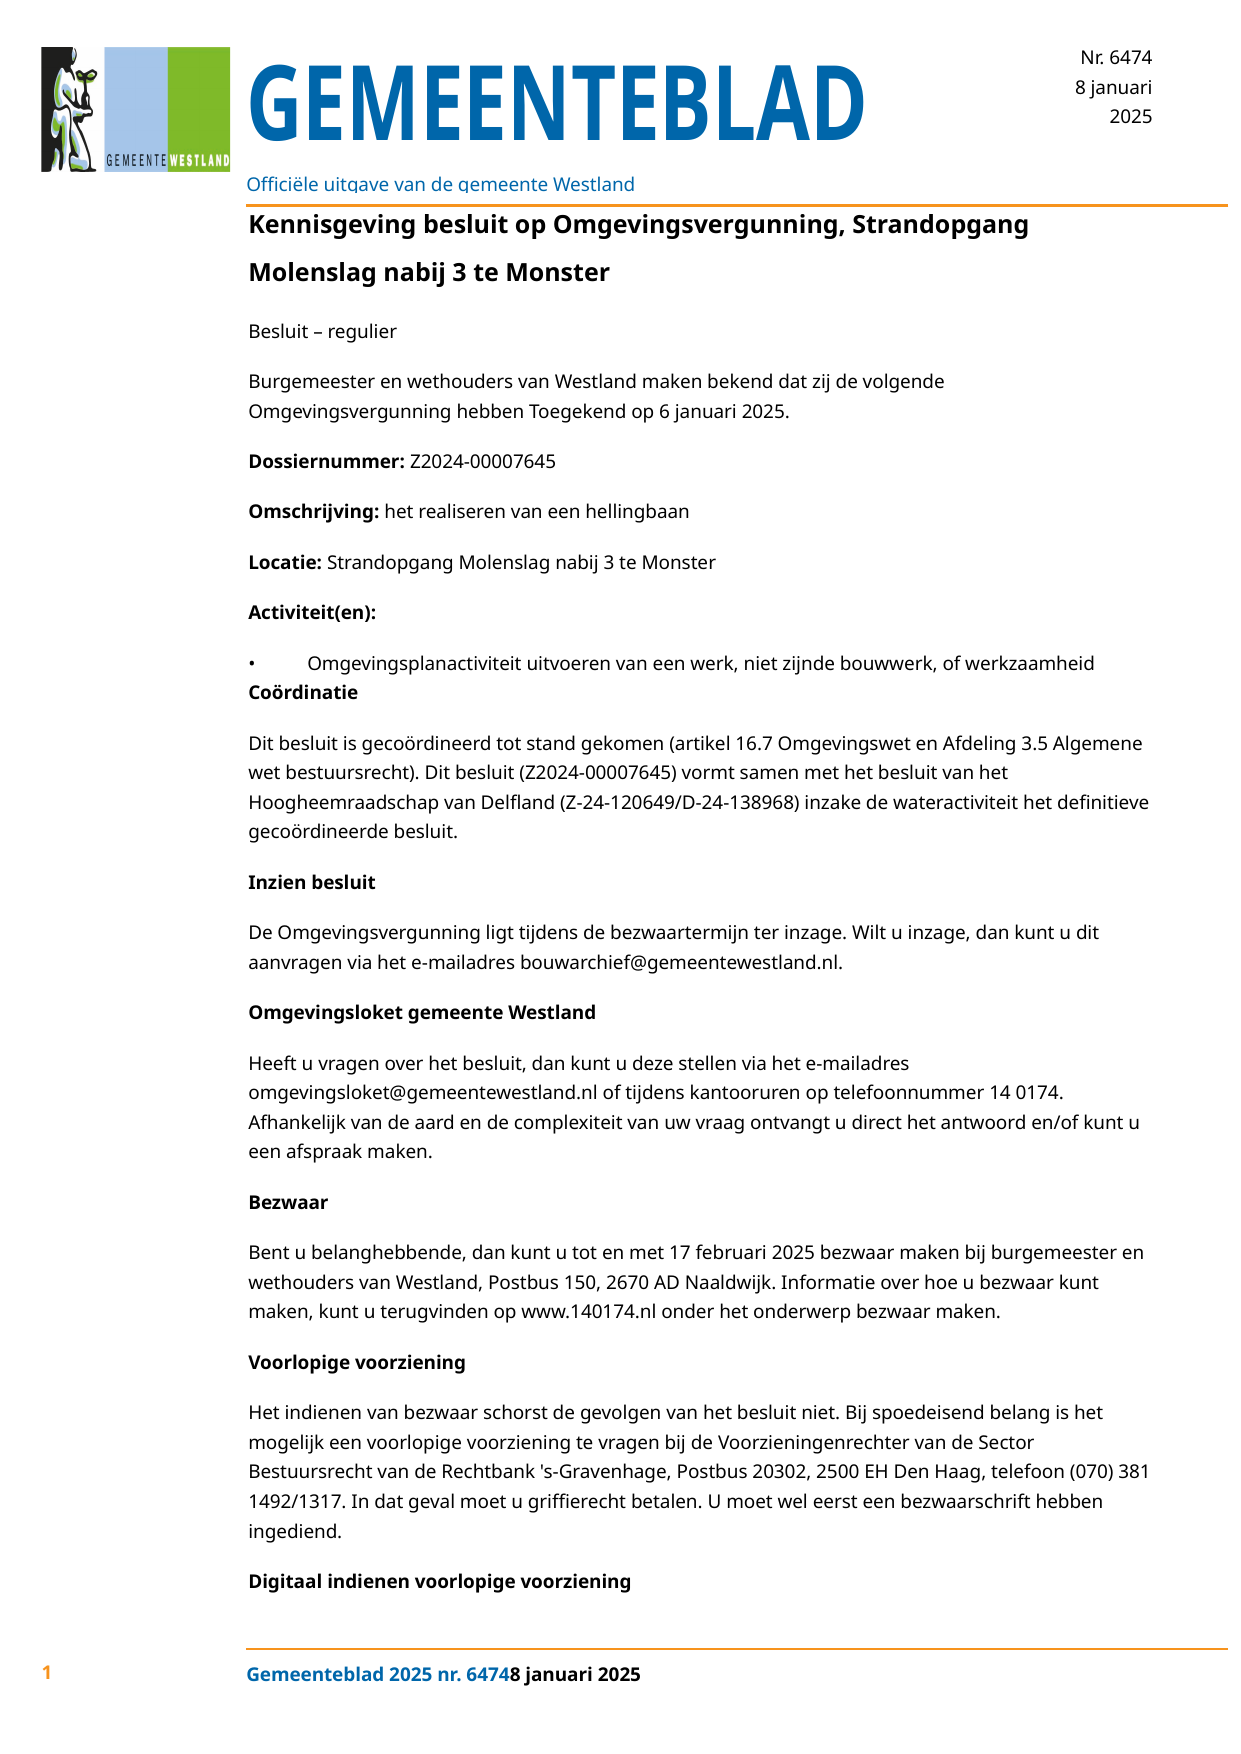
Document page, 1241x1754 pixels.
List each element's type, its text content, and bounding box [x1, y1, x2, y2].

text Dossiernummer: Z2024-00007645 [248, 448, 1152, 474]
text Locatie: Strandopgang Molenslag nabij 3 te Monster [248, 549, 1152, 575]
text Kennisgeving besluit op Omgevingsvergunning, Strandopgang Molenslag nabij 3 te Monster [248, 207, 1152, 288]
text Bezwaar [248, 1189, 1152, 1215]
text Burgemeester en wethouders van Westland maken bekend dat zij de volgende Omgevingsvergunning hebben Toegekend op 6 januari 2025. [248, 368, 1152, 424]
text Coördinatie [248, 679, 1152, 705]
text Digitaal indienen voorlopige voorziening [248, 1568, 1152, 1594]
text Omgevingsloket gemeente Westland [248, 999, 1152, 1025]
list Omgevingsplanactiviteit uitvoeren van een werk, niet zijnde bouwwerk, of werkzaamheid [248, 650, 1152, 676]
text Bent u belanghebbende, dan kunt u tot en met 17 februari 2025 bezwaar maken bij burgemeester en wethouders van Westland, Postbus 150, 2670 AD Naaldwijk. Informatie over hoe u bezwaar kunt maken, kunt u terugvinden op www.140174.nl onder het onderwerp bezwaar maken. [248, 1239, 1152, 1324]
text Het indienen van bezwaar schorst de gevolgen van het besluit niet. Bij spoedeisend belang is het mogelijk een voorlopige voorziening te vragen bij de Voorzieningenrechter van de Sector Bestuursrecht van de Rechtbank 's-Gravenhage, Postbus 20302, 2500 EH Den Haag, telefoon (070) 381 1492/1317. In dat geval moet u griffierecht betalen. U moet wel eerst een bezwaarschrift hebben ingediend. [248, 1399, 1152, 1544]
text Besluit – regulier [248, 318, 1152, 344]
picture [41, 47, 231, 172]
text Voorlopige voorziening [248, 1349, 1152, 1375]
text Heeft u vragen over het besluit, dan kunt u deze stellen via het e-mailadres omgevingsloket@gemeentewestland.nl of tijdens kantooruren op telefoonnummer 14 0174. Afhankelijk van de aard en de complexiteit van uw vraag ontvangt u direct het antwoord en/of kunt u een afspraak maken. [248, 1050, 1152, 1164]
text Omschrijving: het realiseren van een hellingbaan [248, 499, 1152, 524]
text De Omgevingsvergunning ligt tijdens de bezwaartermijn ter inzage. Wilt u inzage, dan kunt u dit aanvragen via het e-mailadres bouwarchief@gemeentewestland.nl. [248, 919, 1152, 975]
text Activiteit(en): [248, 599, 1152, 625]
text Inzien besluit [248, 869, 1152, 895]
text Dit besluit is gecoördineerd tot stand gekomen (artikel 16.7 Omgevingswet en Afdeling 3.5 Algemene wet bestuursrecht). Dit besluit (Z2024-00007645) vormt samen met het besluit van het Hoogheemraadschap van Delfland (Z-24-120649/D-24-138968) inzake de wateractiviteit het definitieve gecoördineerde besluit. [248, 730, 1152, 844]
